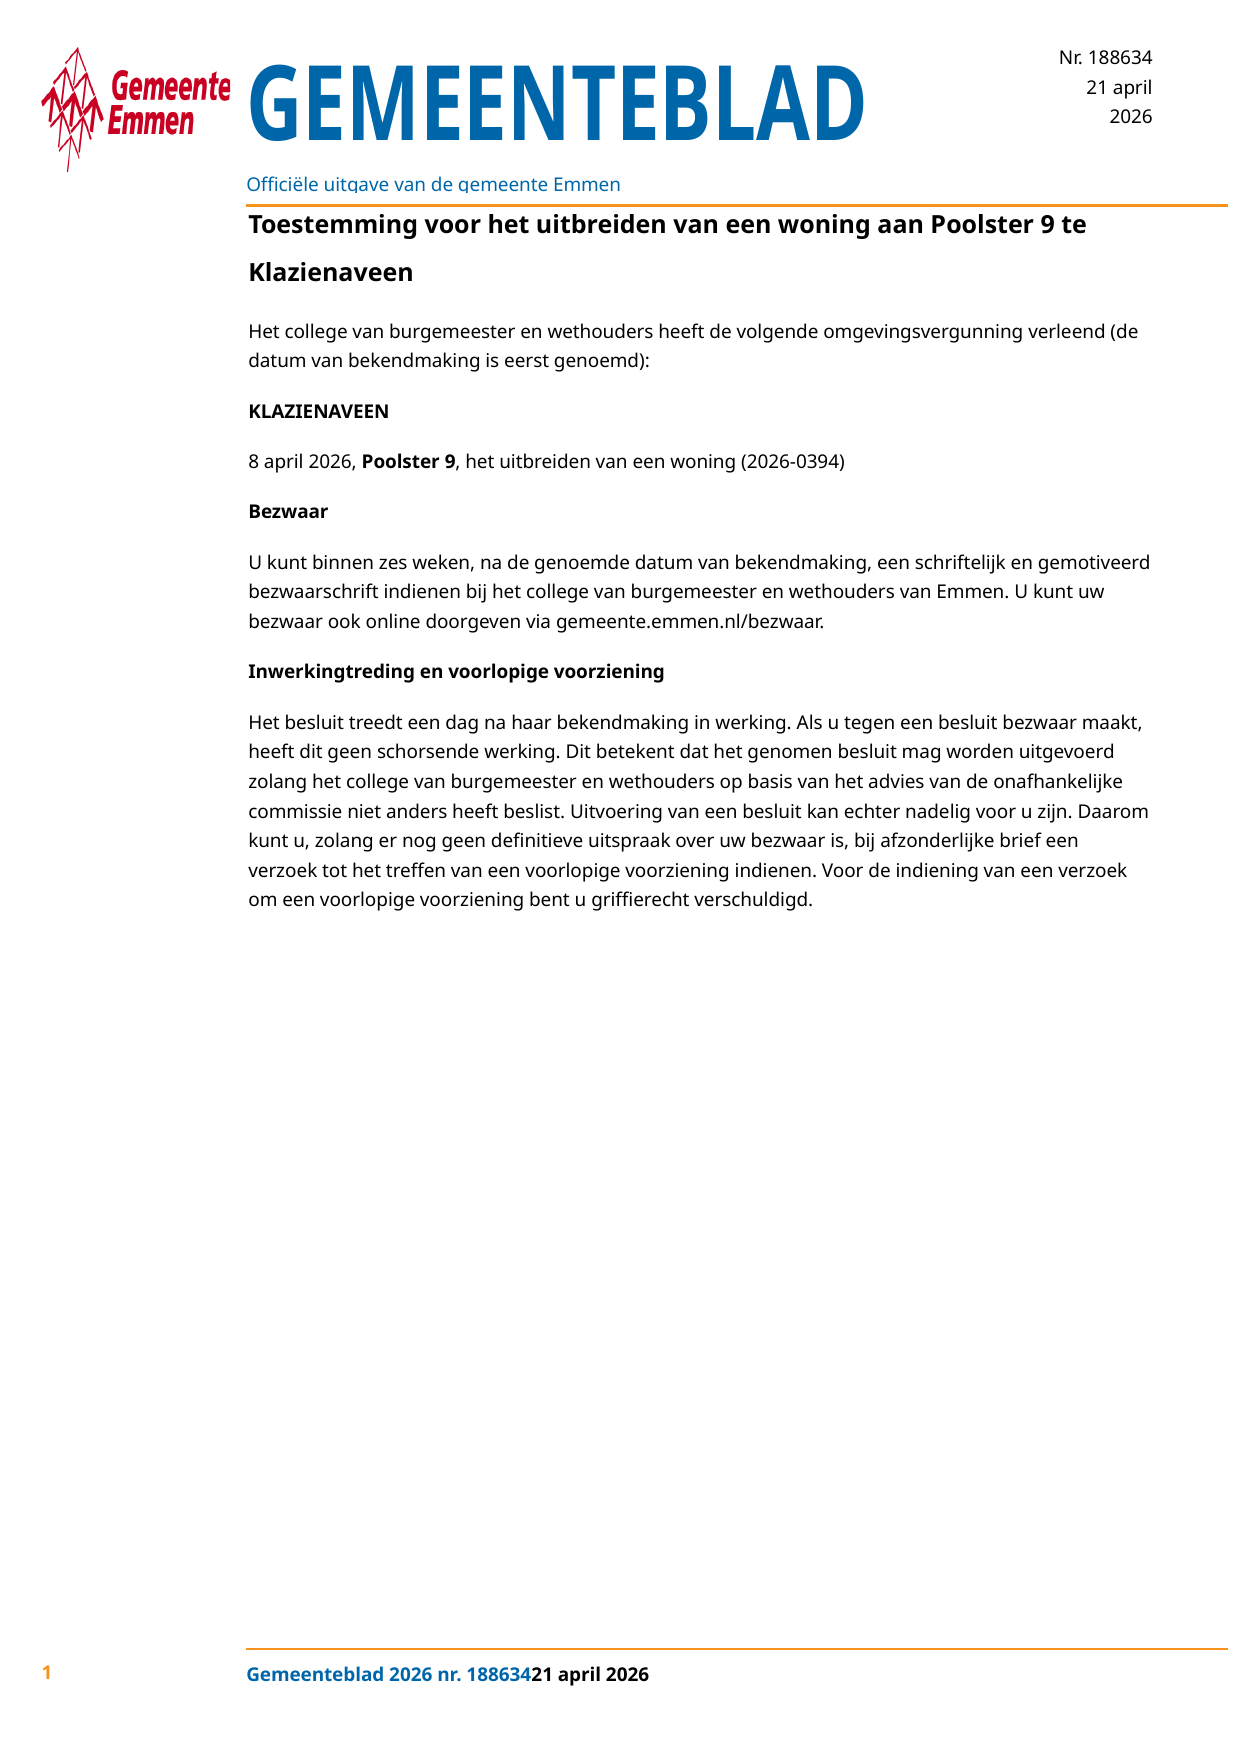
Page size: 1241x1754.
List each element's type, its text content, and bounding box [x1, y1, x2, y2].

text Inwerkingtreding en voorlopige voorziening [248, 659, 1152, 684]
text U kunt binnen zes weken, na de genoemde datum van bekendmaking, een schriftelijk en gemotiveerd bezwaarschrift indienen bij het college van burgemeester en wethouders van Emmen. U kunt uw bezwaar ook online doorgeven via gemeente.emmen.nl/bezwaar. [248, 549, 1152, 634]
picture [41, 47, 231, 172]
text KLAZIENAVEEN [248, 398, 1152, 424]
text Het college van burgemeester en wethouders heeft de volgende omgevingsvergunning verleend (de datum van bekendmaking is eerst genoemd): [248, 318, 1152, 373]
text Toestemming voor het uitbreiden van een woning aan Poolster 9 te Klazienaveen [248, 207, 1152, 288]
text 8 april 2026, Poolster 9, het uitbreiden van een woning (2026-0394) [248, 448, 1152, 474]
text Bezwaar [248, 499, 1152, 524]
text Het besluit treedt een dag na haar bekendmaking in werking. Als u tegen een besluit bezwaar maakt, heeft dit geen schorsende werking. Dit betekent dat het genomen besluit mag worden uitgevoerd zolang het college van burgemeester en wethouders op basis van het advies van de onafhankelijke commissie niet anders heeft beslist. Uitvoering van een besluit kan echter nadelig voor u zijn. Daarom kunt u, zolang er nog geen definitieve uitspraak over uw bezwaar is, bij afzonderlijke brief een verzoek tot het treffen van een voorlopige voorziening indienen. Voor de indiening van een verzoek om een voorlopige voorziening bent u griffierecht verschuldigd. [248, 709, 1152, 912]
